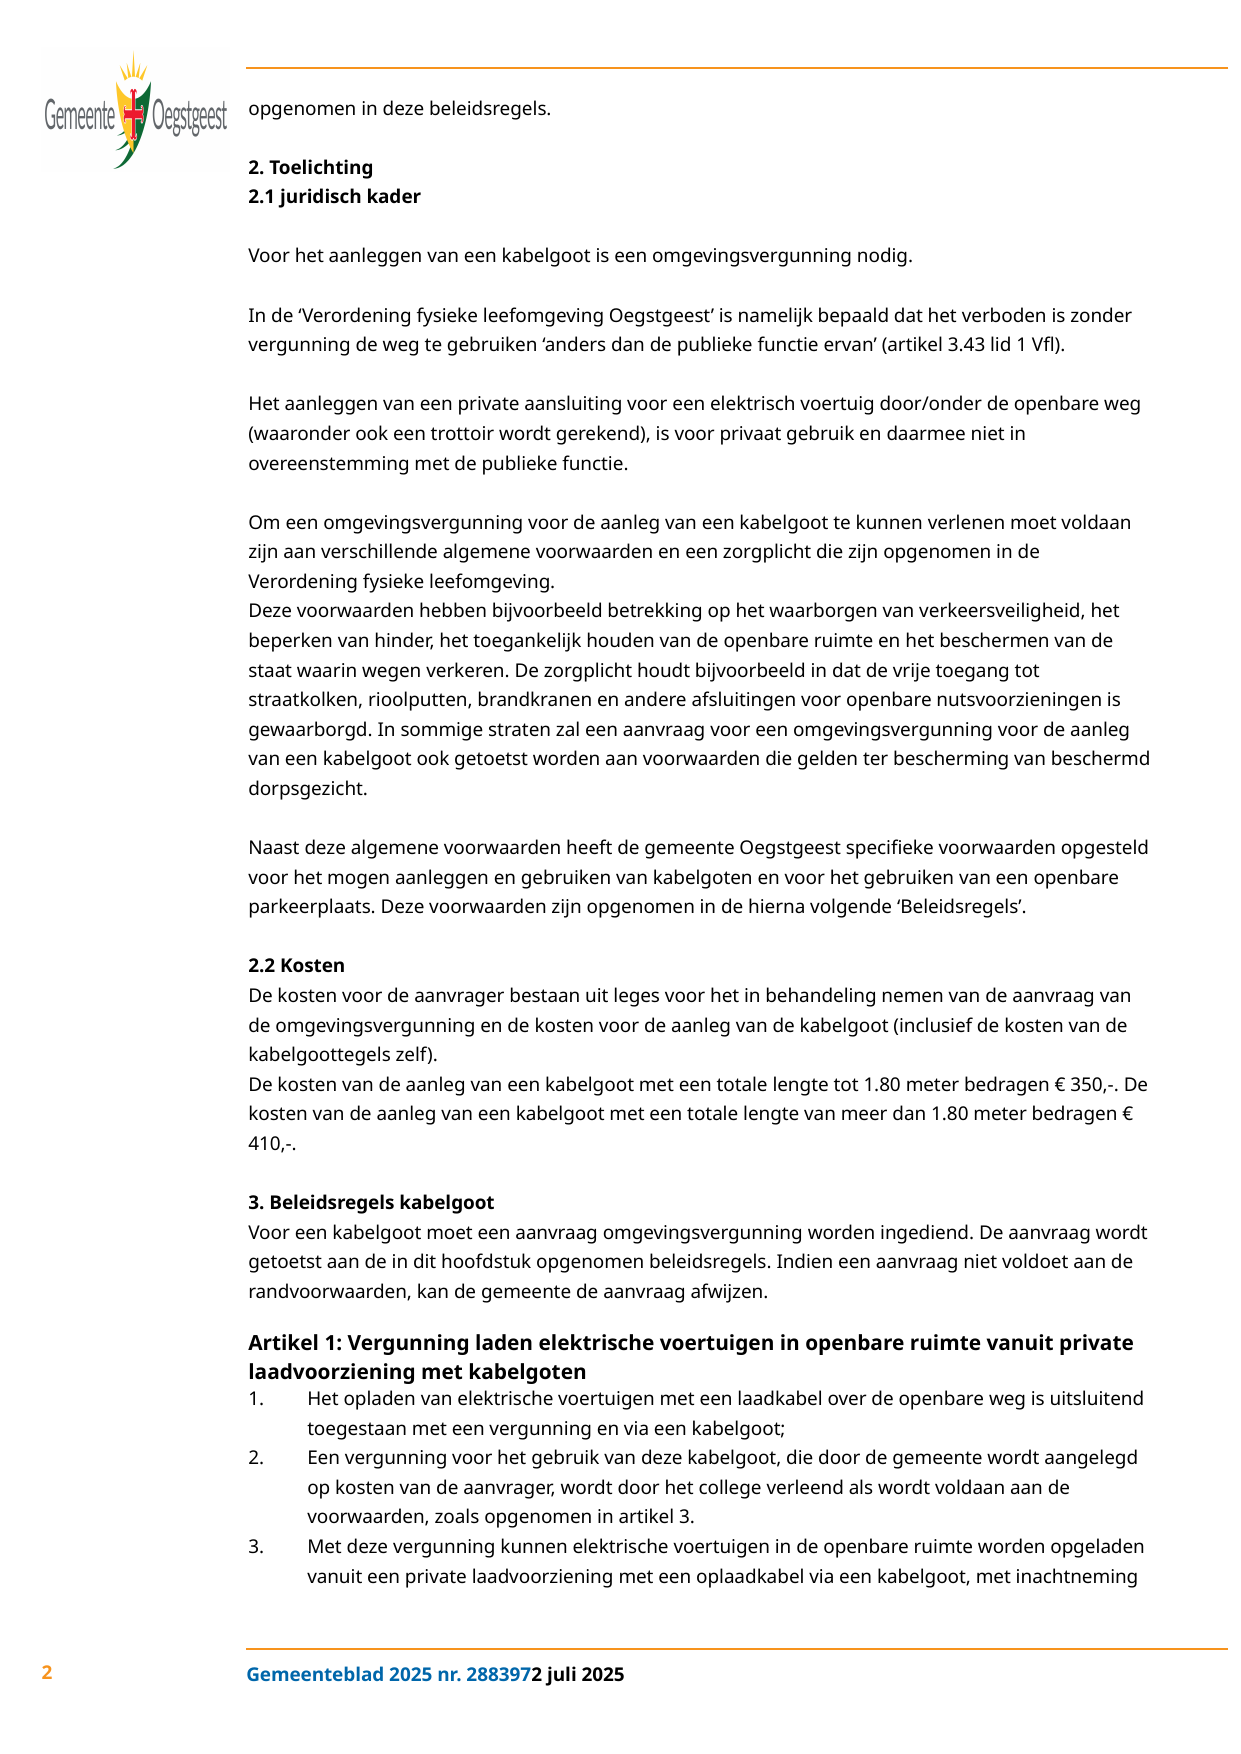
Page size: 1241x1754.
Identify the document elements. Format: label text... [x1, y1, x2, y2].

list Het opladen van elektrische voertuigen met een laadkabel over de openbare weg is uitsluitend toegestaan met een vergunning en via een kabelgoot; [248, 1385, 1152, 1441]
text In de ‘Verordening fysieke leefomgeving Oegstgeest’ is namelijk bepaald dat het verboden is zonder vergunning de weg te gebruiken ‘anders dan de publieke functie ervan’ (artikel 3.43 lid 1 Vfl). [248, 302, 1152, 357]
list Met deze vergunning kunnen elektrische voertuigen in de openbare ruimte worden opgeladen vanuit een private laadvoorziening met een oplaadkabel via een kabelgoot, met inachtneming [248, 1533, 1152, 1589]
list Een vergunning voor het gebruik van deze kabelgoot, die door de gemeente wordt aangelegd op kosten van de aanvrager, wordt door het college verleend als wordt voldaan aan de voorwaarden, zoals opgenomen in artikel 3. [248, 1444, 1152, 1529]
text 2.1 juridisch kader [248, 183, 1152, 209]
text Voor een kabelgoot moet een aanvraag omgevingsvergunning worden ingediend. De aanvraag wordt getoetst aan de in dit hoofdstuk opgenomen beleidsregels. Indien een aanvraag niet voldoet aan de randvoorwaarden, kan de gemeente de aanvraag afwijzen. [248, 1219, 1152, 1304]
text 2.2 Kosten [248, 953, 1152, 978]
text Naast deze algemene voorwaarden heeft de gemeente Oegstgeest specifieke voorwaarden opgesteld voor het mogen aanleggen en gebruiken van kabelgoten en voor het gebruiken van een openbare parkeerplaats. Deze voorwaarden zijn opgenomen in de hierna volgende ‘Beleidsregels’. [248, 834, 1152, 919]
text Artikel 1: Vergunning laden elektrische voertuigen in openbare ruimte vanuit private laadvoorziening met kabelgoten [248, 1328, 1152, 1385]
text Om een omgevingsvergunning voor de aanleg van een kabelgoot te kunnen verlenen moet voldaan zijn aan verschillende algemene voorwaarden en een zorgplicht die zijn opgenomen in de Verordening fysieke leefomgeving. [248, 509, 1152, 594]
picture [41, 47, 231, 172]
text De kosten van de aanleg van een kabelgoot met een totale lengte tot 1.80 meter bedragen € 350,-. De kosten van de aanleg van een kabelgoot met een totale lengte van meer dan 1.80 meter bedragen € 410,-. [248, 1071, 1152, 1156]
text Het aanleggen van een private aansluiting voor een elektrisch voertuig door/onder de openbare weg (waaronder ook een trottoir wordt gerekend), is voor privaat gebruik en daarmee niet in overeenstemming met de publieke functie. [248, 391, 1152, 476]
text 2. Toelichting [248, 154, 1152, 180]
text De kosten voor de aanvrager bestaan uit leges voor het in behandeling nemen van de aanvraag van de omgevingsvergunning en de kosten voor de aanleg van de kabelgoot (inclusief de kosten van de kabelgoottegels zelf). [248, 982, 1152, 1067]
text opgenomen in deze beleidsregels. [248, 95, 1152, 121]
text 3. Beleidsregels kabelgoot [248, 1189, 1152, 1215]
text Deze voorwaarden hebben bijvoorbeeld betrekking op het waarborgen van verkeersveiligheid, het beperken van hinder, het toegankelijk houden van de openbare ruimte en het beschermen van de staat waarin wegen verkeren. De zorgplicht houdt bijvoorbeeld in dat de vrije toegang tot straatkolken, rioolputten, brandkranen en andere afsluitingen voor openbare nutsvoorzieningen is gewaarborgd. In sommige straten zal een aanvraag voor een omgevingsvergunning voor de aanleg van een kabelgoot ook getoetst worden aan voorwaarden die gelden ter bescherming van beschermd dorpsgezicht. [248, 598, 1152, 801]
text Voor het aanleggen van een kabelgoot is een omgevingsvergunning nodig. [248, 243, 1152, 268]
